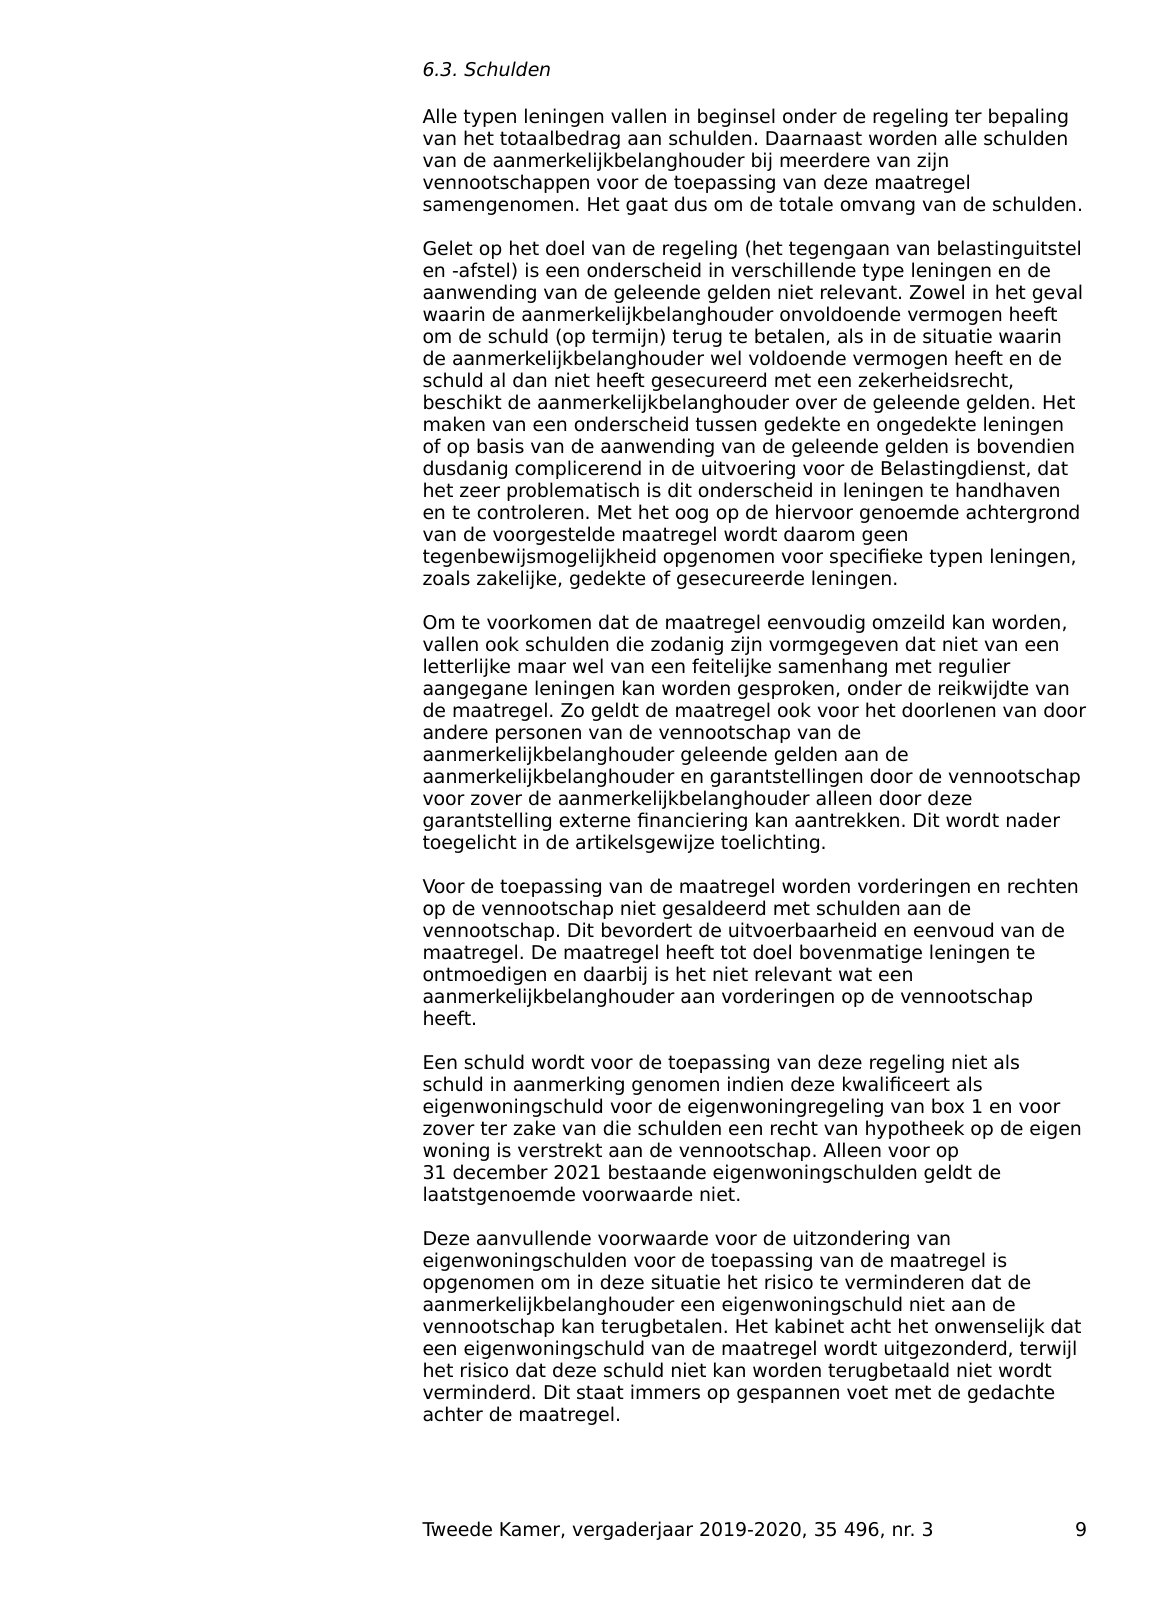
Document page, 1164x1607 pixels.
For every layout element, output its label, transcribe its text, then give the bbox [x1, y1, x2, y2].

text Alle typen leningen vallen in beginsel onder de regeling ter bepaling van het totaalbedrag aan schulden. Daarnaast worden alle schulden van de aanmerkelijkbelanghouder bij meerdere van zijn vennootschappen voor de toepassing van deze maatregel samengenomen. Het gaat dus om de totale omvang van de schulden. [422, 106, 1087, 216]
subtitle 6.3. Schulden [422, 59, 1087, 81]
text Om te voorkomen dat de maatregel eenvoudig omzeild kan worden, vallen ook schulden die zodanig zijn vormgegeven dat niet van een letterlijke maar wel van een feitelijke samenhang met regulier aangegane leningen kan worden gesproken, onder de reikwijdte van de maatregel. Zo geldt de maatregel ook voor het doorlenen van door andere personen van de vennootschap van de aanmerkelijkbelanghouder geleende gelden aan de aanmerkelijkbelanghouder en garantstellingen door de vennootschap voor zover de aanmerkelijkbelanghouder alleen door deze garantstelling externe financiering kan aantrekken. Dit wordt nader toegelicht in de artikelsgewijze toelichting. [422, 612, 1087, 854]
text Een schuld wordt voor de toepassing van deze regeling niet als schuld in aanmerking genomen indien deze kwalificeert als eigenwoningschuld voor de eigenwoningregeling van box 1 en voor zover ter zake van die schulden een recht van hypotheek op de eigen woning is verstrekt aan de vennootschap. Alleen voor op 31 december 2021 bestaande eigenwoningschulden geldt de laatstgenoemde voorwaarde niet. [422, 1052, 1087, 1206]
text Deze aanvullende voorwaarde voor de uitzondering van eigenwoningschulden voor de toepassing van de maatregel is opgenomen om in deze situatie het risico te verminderen dat de aanmerkelijkbelanghouder een eigenwoningschuld niet aan de vennootschap kan terugbetalen. Het kabinet acht het onwenselijk dat een eigenwoningschuld van de maatregel wordt uitgezonderd, terwijl het risico dat deze schuld niet kan worden terugbetaald niet wordt verminderd. Dit staat immers op gespannen voet met de gedachte achter de maatregel. [422, 1228, 1087, 1426]
text Gelet op het doel van de regeling (het tegengaan van belastinguitstel en -afstel) is een onderscheid in verschillende type leningen en de aanwending van de geleende gelden niet relevant. Zowel in het geval waarin de aanmerkelijkbelanghouder onvoldoende vermogen heeft om de schuld (op termijn) terug te betalen, als in de situatie waarin de aanmerkelijkbelanghouder wel voldoende vermogen heeft en de schuld al dan niet heeft gesecureerd met een zekerheidsrecht, beschikt de aanmerkelijkbelanghouder over de geleende gelden. Het maken van een onderscheid tussen gedekte en ongedekte leningen of op basis van de aanwending van de geleende gelden is bovendien dusdanig complicerend in de uitvoering voor de Belastingdienst, dat het zeer problematisch is dit onderscheid in leningen te handhaven en te controleren. Met het oog op de hiervoor genoemde achtergrond van de voorgestelde maatregel wordt daarom geen tegenbewijsmogelijkheid opgenomen voor specifieke typen leningen, zoals zakelijke, gedekte of gesecureerde leningen. [422, 238, 1087, 590]
text Voor de toepassing van de maatregel worden vorderingen en rechten op de vennootschap niet gesaldeerd met schulden aan de vennootschap. Dit bevordert de uitvoerbaarheid en eenvoud van de maatregel. De maatregel heeft tot doel bovenmatige leningen te ontmoedigen en daarbij is het niet relevant wat een aanmerkelijkbelanghouder aan vorderingen op de vennootschap heeft. [422, 876, 1087, 1030]
